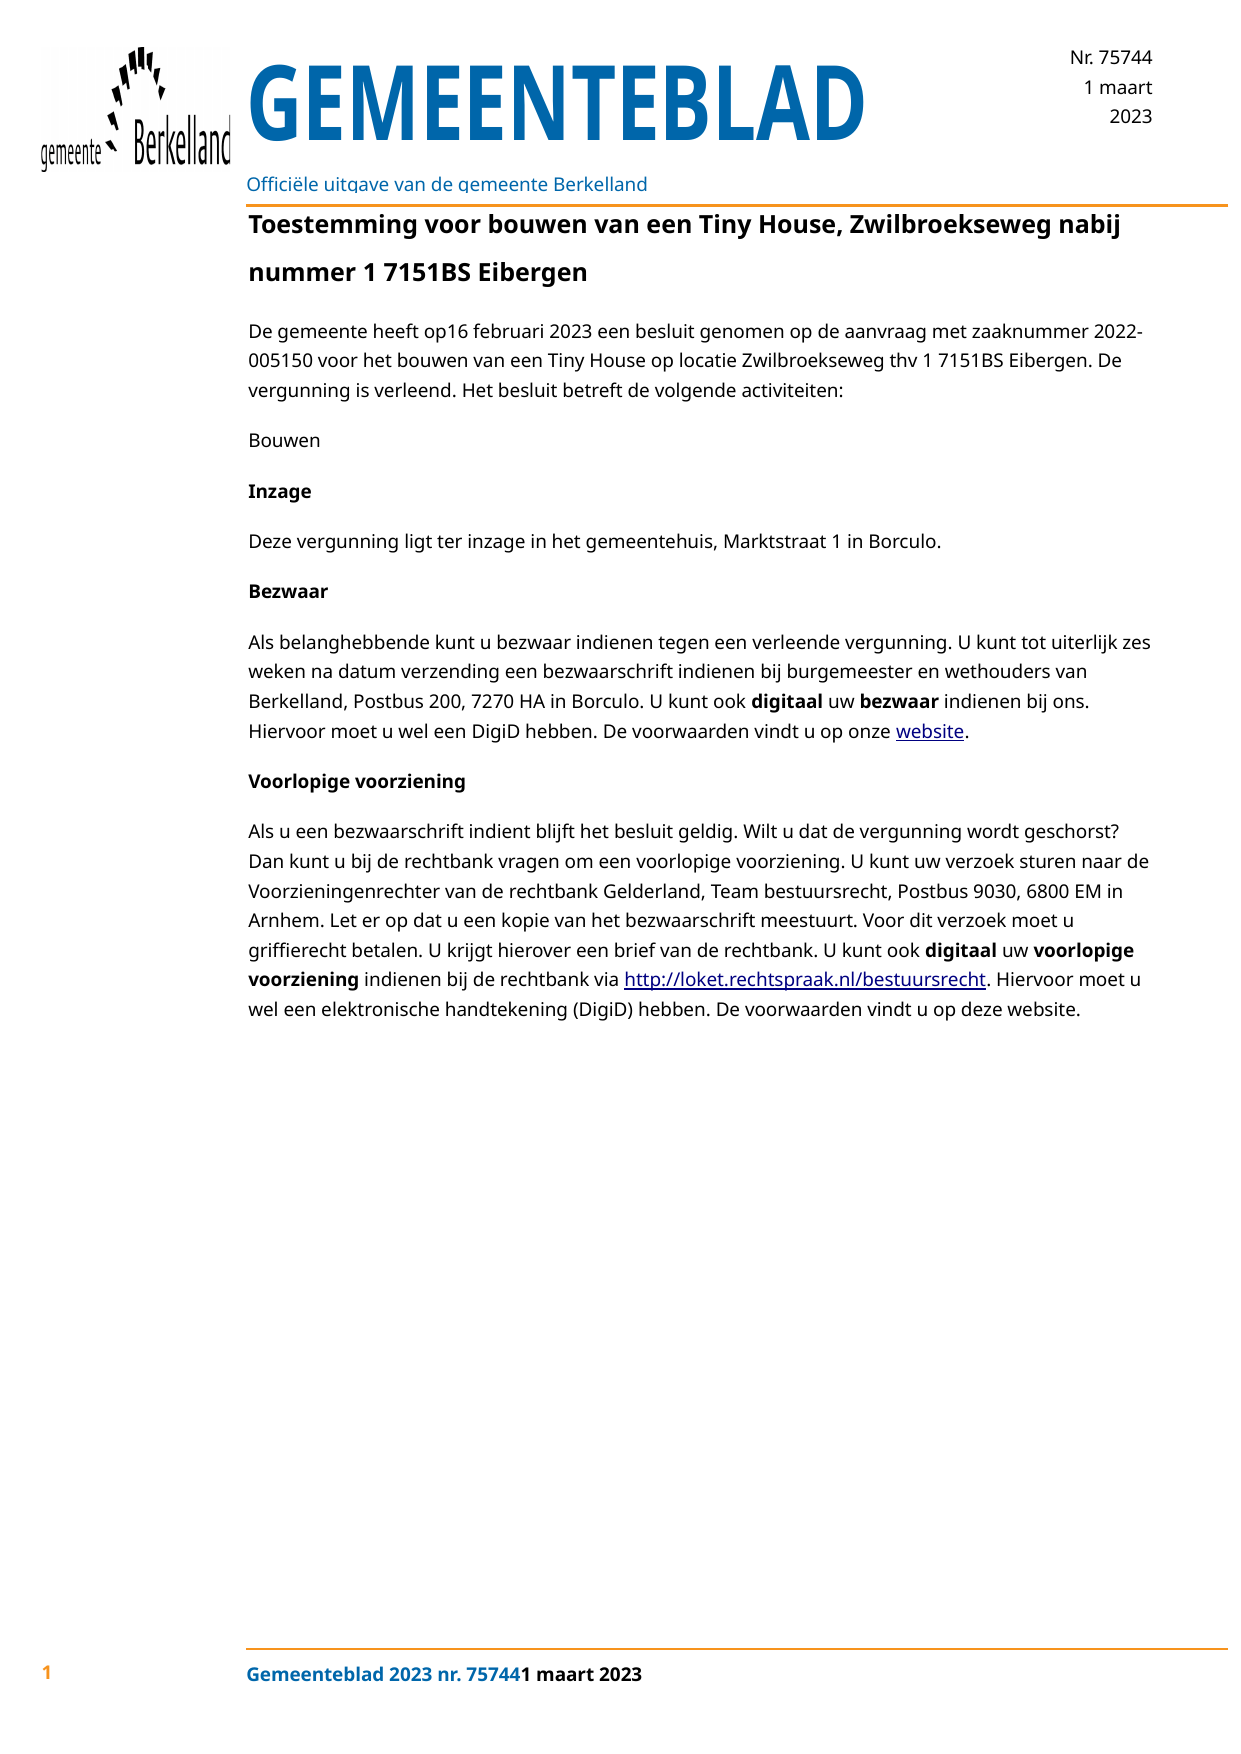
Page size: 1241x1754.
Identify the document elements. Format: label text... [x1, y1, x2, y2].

text Bezwaar [248, 579, 1152, 604]
text Als u een bezwaarschrift indient blijft het besluit geldig. Wilt u dat de vergunning wordt geschorst? Dan kunt u bij de rechtbank vragen om een voorlopige voorziening. U kunt uw verzoek sturen naar de Voorzieningenrechter van de rechtbank Gelderland, Team bestuursrecht, Postbus 9030, 6800 EM in Arnhem. Let er op dat u een kopie van het bezwaarschrift meestuurt. Voor dit verzoek moet u griffierecht betalen. U krijgt hierover een brief van de rechtbank. U kunt ook digitaal uw voorlopige voorziening indienen bij de rechtbank via http://loket.rechtspraak.nl/bestuursrecht. Hiervoor moet u wel een elektronische handtekening (DigiD) hebben. De voorwaarden vindt u op deze website. [248, 819, 1152, 1022]
text Deze vergunning ligt ter inzage in het gemeentehuis, Marktstraat 1 in Borculo. [248, 528, 1152, 554]
text Inzage [248, 478, 1152, 504]
text Voorlopige voorziening [248, 768, 1152, 794]
picture [41, 47, 231, 172]
text Toestemming voor bouwen van een Tiny House, Zwilbroekseweg nabij nummer 1 7151BS Eibergen [248, 207, 1152, 288]
text Bouwen [248, 427, 1152, 453]
text De gemeente heeft op16 februari 2023 een besluit genomen op de aanvraag met zaaknummer 2022-005150 voor het bouwen van een Tiny House op locatie Zwilbroekseweg thv 1 7151BS Eibergen. De vergunning is verleend. Het besluit betreft de volgende activiteiten: [248, 318, 1152, 403]
text Als belanghebbende kunt u bezwaar indienen tegen een verleende vergunning. U kunt tot uiterlijk zes weken na datum verzending een bezwaarschrift indienen bij burgemeester en wethouders van Berkelland, Postbus 200, 7270 HA in Borculo. U kunt ook digitaal uw bezwaar indienen bij ons. Hiervoor moet u wel een DigiD hebben. De voorwaarden vindt u op onze website. [248, 629, 1152, 744]
